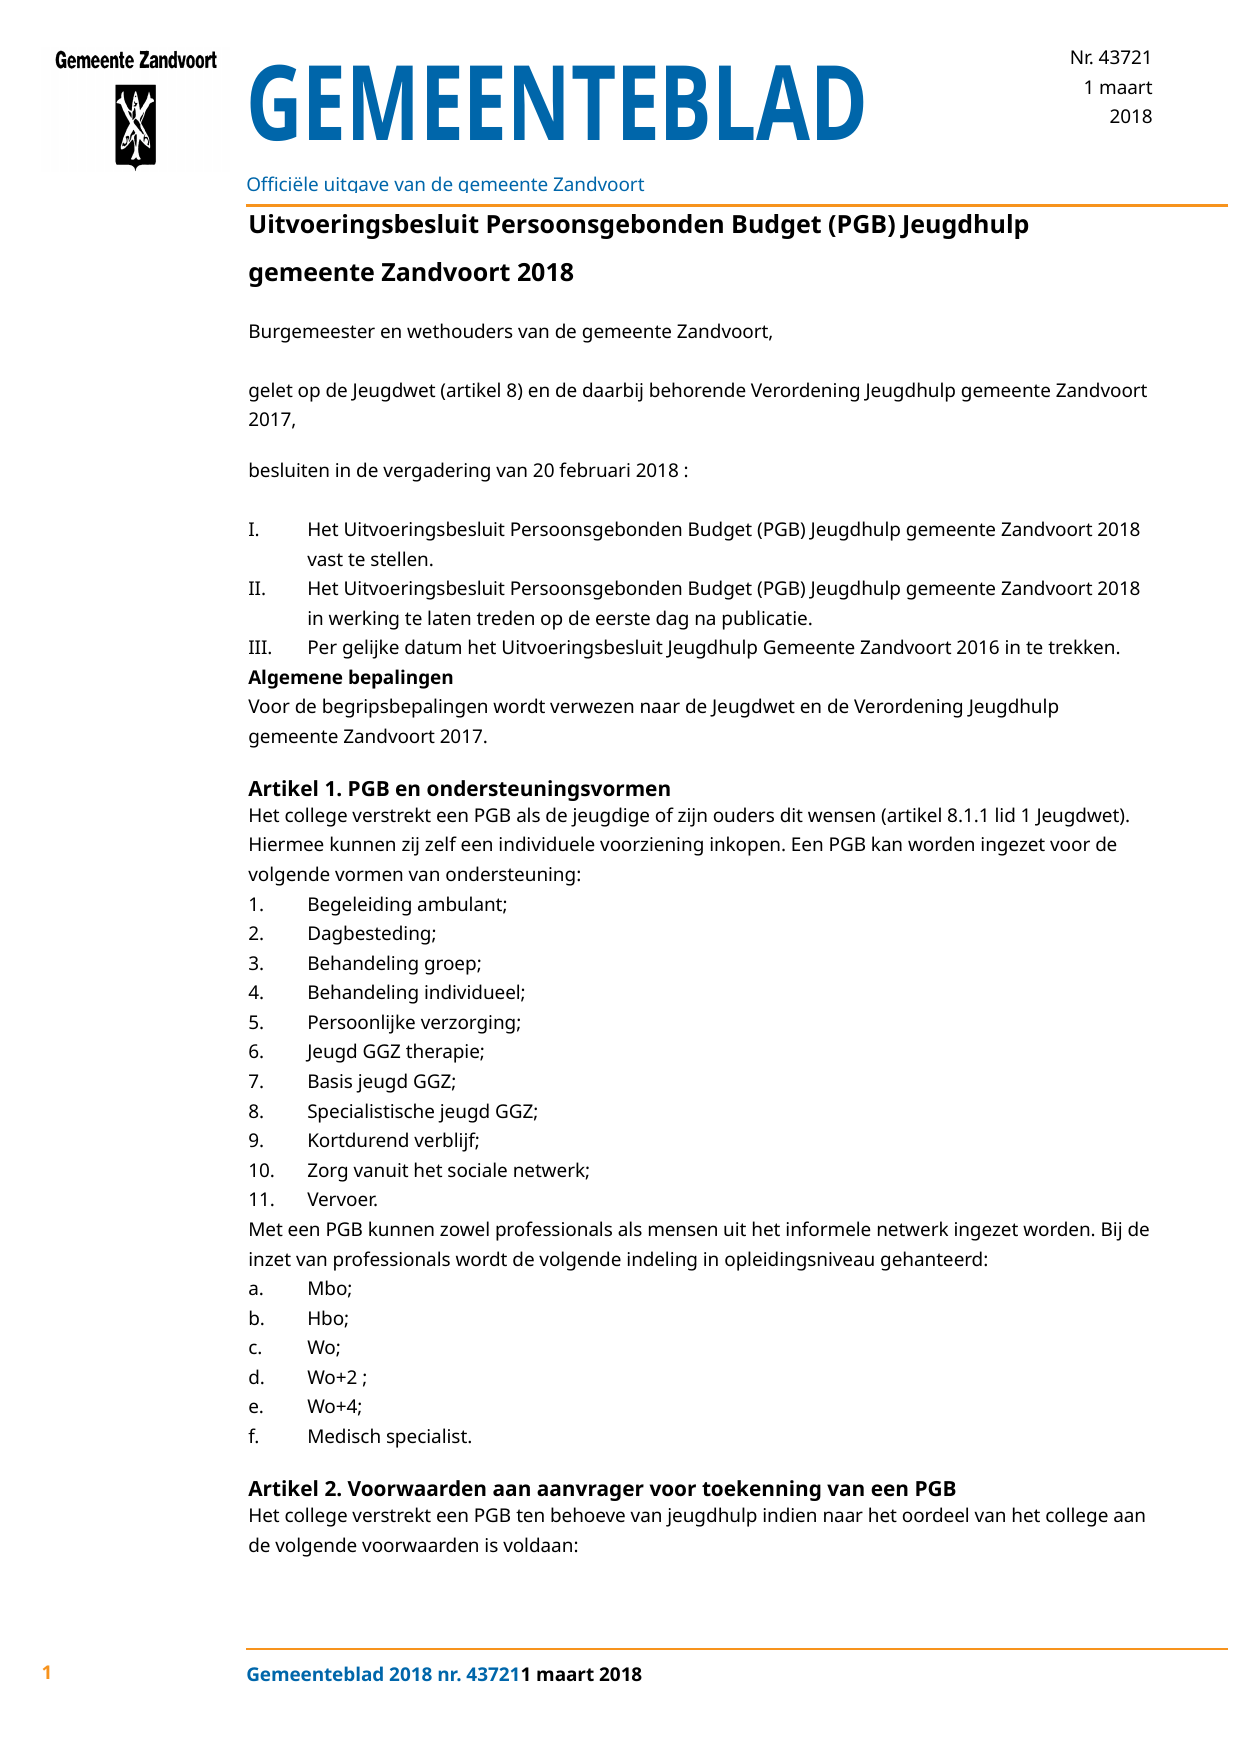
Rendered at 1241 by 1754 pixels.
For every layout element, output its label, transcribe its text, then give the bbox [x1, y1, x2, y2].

list Behandeling individueel; [248, 979, 1152, 1005]
list Vervoer. [248, 1187, 1152, 1212]
list Kortdurend verblijf; [248, 1127, 1152, 1153]
list Persoonlijke verzorging; [248, 1009, 1152, 1035]
text Algemene bepalingen [248, 664, 1152, 690]
text Uitvoeringsbesluit Persoonsgebonden Budget (PGB) Jeugdhulp gemeente Zandvoort 2018 [248, 207, 1152, 288]
text Het college verstrekt een PGB als de jeugdige of zijn ouders dit wensen (artikel 8.1.1 lid 1 Jeugdwet). Hiermee kunnen zij zelf een individuele voorziening inkopen. Een PGB kan worden ingezet voor de volgende vormen van ondersteuning: [248, 802, 1152, 887]
list Wo; [248, 1334, 1152, 1360]
list Specialistische jeugd GGZ; [248, 1098, 1152, 1124]
list Per gelijke datum het Uitvoeringsbesluit Jeugdhulp Gemeente Zandvoort 2016 in te trekken. [248, 634, 1152, 660]
text Met een PGB kunnen zowel professionals als mensen uit het informele netwerk ingezet worden. Bij de inzet van professionals wordt de volgende indeling in opleidingsniveau gehanteerd: [248, 1216, 1152, 1272]
list Het Uitvoeringsbesluit Persoonsgebonden Budget (PGB) Jeugdhulp gemeente Zandvoort 2018 in werking te laten treden op de eerste dag na publicatie. [248, 575, 1152, 631]
list Begeleiding ambulant; [248, 891, 1152, 917]
list Zorg vanuit het sociale netwerk; [248, 1157, 1152, 1183]
list Hbo; [248, 1305, 1152, 1331]
list Het Uitvoeringsbesluit Persoonsgebonden Budget (PGB) Jeugdhulp gemeente Zandvoort 2018 vast te stellen. [248, 516, 1152, 571]
list Wo+2 ; [248, 1364, 1152, 1390]
list Medisch specialist. [248, 1423, 1152, 1449]
picture [41, 47, 231, 172]
list Wo+4; [248, 1394, 1152, 1419]
text Artikel 1. PGB en ondersteuningsvormen [248, 774, 1152, 802]
list Jeugd GGZ therapie; [248, 1039, 1152, 1064]
list Behandeling groep; [248, 950, 1152, 976]
text gelet op de Jeugdwet (artikel 8) en de daarbij behorende Verordening Jeugdhulp gemeente Zandvoort 2017, [248, 377, 1152, 432]
text Artikel 2. Voorwaarden aan aanvrager voor toekenning van een PGB [248, 1474, 1152, 1502]
list Basis jeugd GGZ; [248, 1068, 1152, 1094]
text Burgemeester en wethouders van de gemeente Zandvoort, [248, 318, 1152, 344]
text Het college verstrekt een PGB ten behoeve van jeugdhulp indien naar het oordeel van het college aan de volgende voorwaarden is voldaan: [248, 1502, 1152, 1557]
list Mbo; [248, 1275, 1152, 1301]
list Dagbesteding; [248, 920, 1152, 946]
text besluiten in de vergadering van 20 februari 2018 : [248, 457, 1152, 483]
text Voor de begripsbepalingen wordt verwezen naar de Jeugdwet en de Verordening Jeugdhulp gemeente Zandvoort 2017. [248, 694, 1152, 749]
